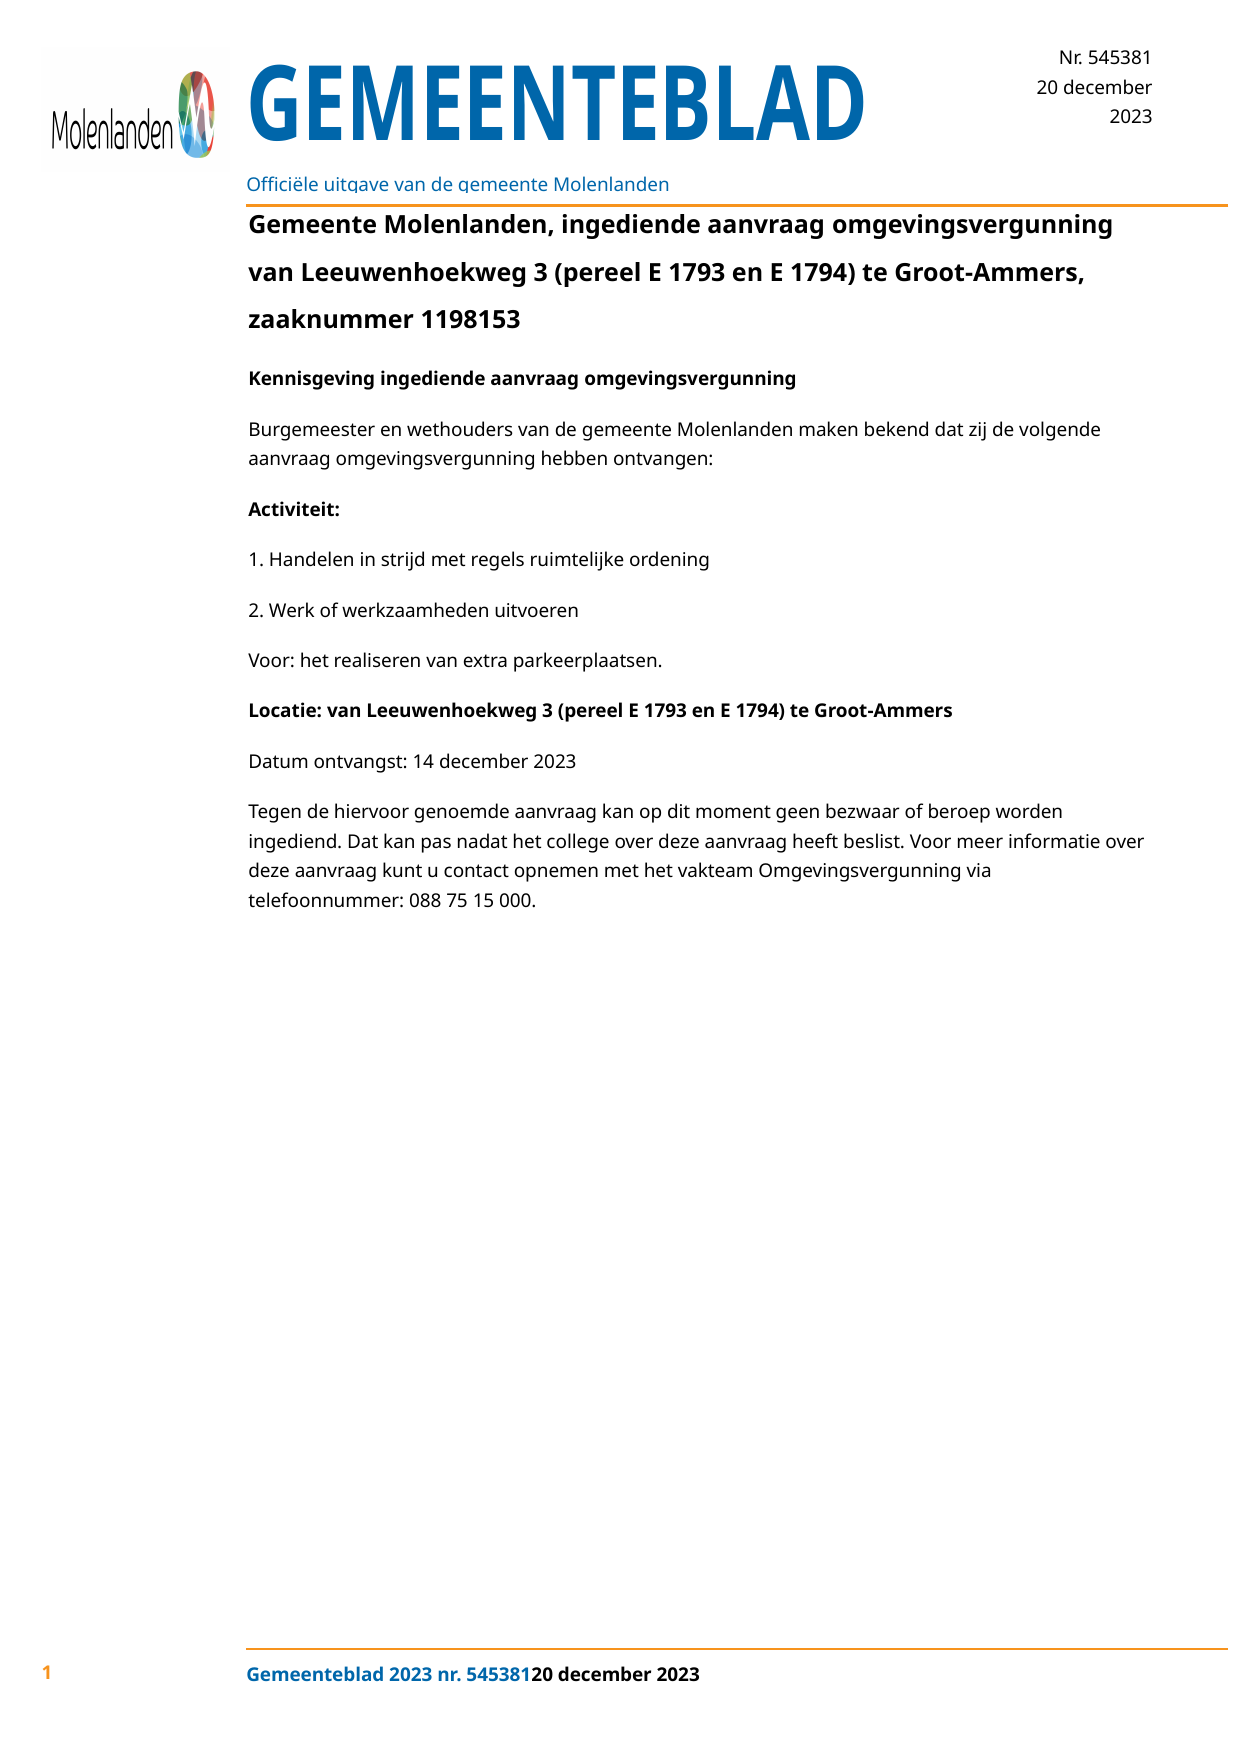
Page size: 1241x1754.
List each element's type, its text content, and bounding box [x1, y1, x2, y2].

text Voor: het realiseren van extra parkeerplaatsen. [248, 647, 1152, 673]
text Burgemeester en wethouders van de gemeente Molenlanden maken bekend dat zij de volgende aanvraag omgevingsvergunning hebben ontvangen: [248, 416, 1152, 471]
text Tegen de hiervoor genoemde aanvraag kan op dit moment geen bezwaar of beroep worden ingediend. Dat kan pas nadat het college over deze aanvraag heeft beslist. Voor meer informatie over deze aanvraag kunt u contact opnemen met het vakteam Omgevingsvergunning via telefoonnummer: 088 75 15 000. [248, 798, 1152, 913]
text Locatie: van Leeuwenhoekweg 3 (pereel E 1793 en E 1794) te Groot-Ammers [248, 698, 1152, 723]
text Gemeente Molenlanden, ingediende aanvraag omgevingsvergunning van Leeuwenhoekweg 3 (pereel E 1793 en E 1794) te Groot-Ammers, zaaknummer 1198153 [248, 207, 1152, 336]
text 2. Werk of werkzaamheden uitvoeren [248, 597, 1152, 622]
text 1. Handelen in strijd met regels ruimtelijke ordening [248, 546, 1152, 572]
text Activiteit: [248, 496, 1152, 522]
picture [41, 47, 231, 172]
text Datum ontvangst: 14 december 2023 [248, 748, 1152, 774]
text Kennisgeving ingediende aanvraag omgevingsvergunning [248, 366, 1152, 391]
